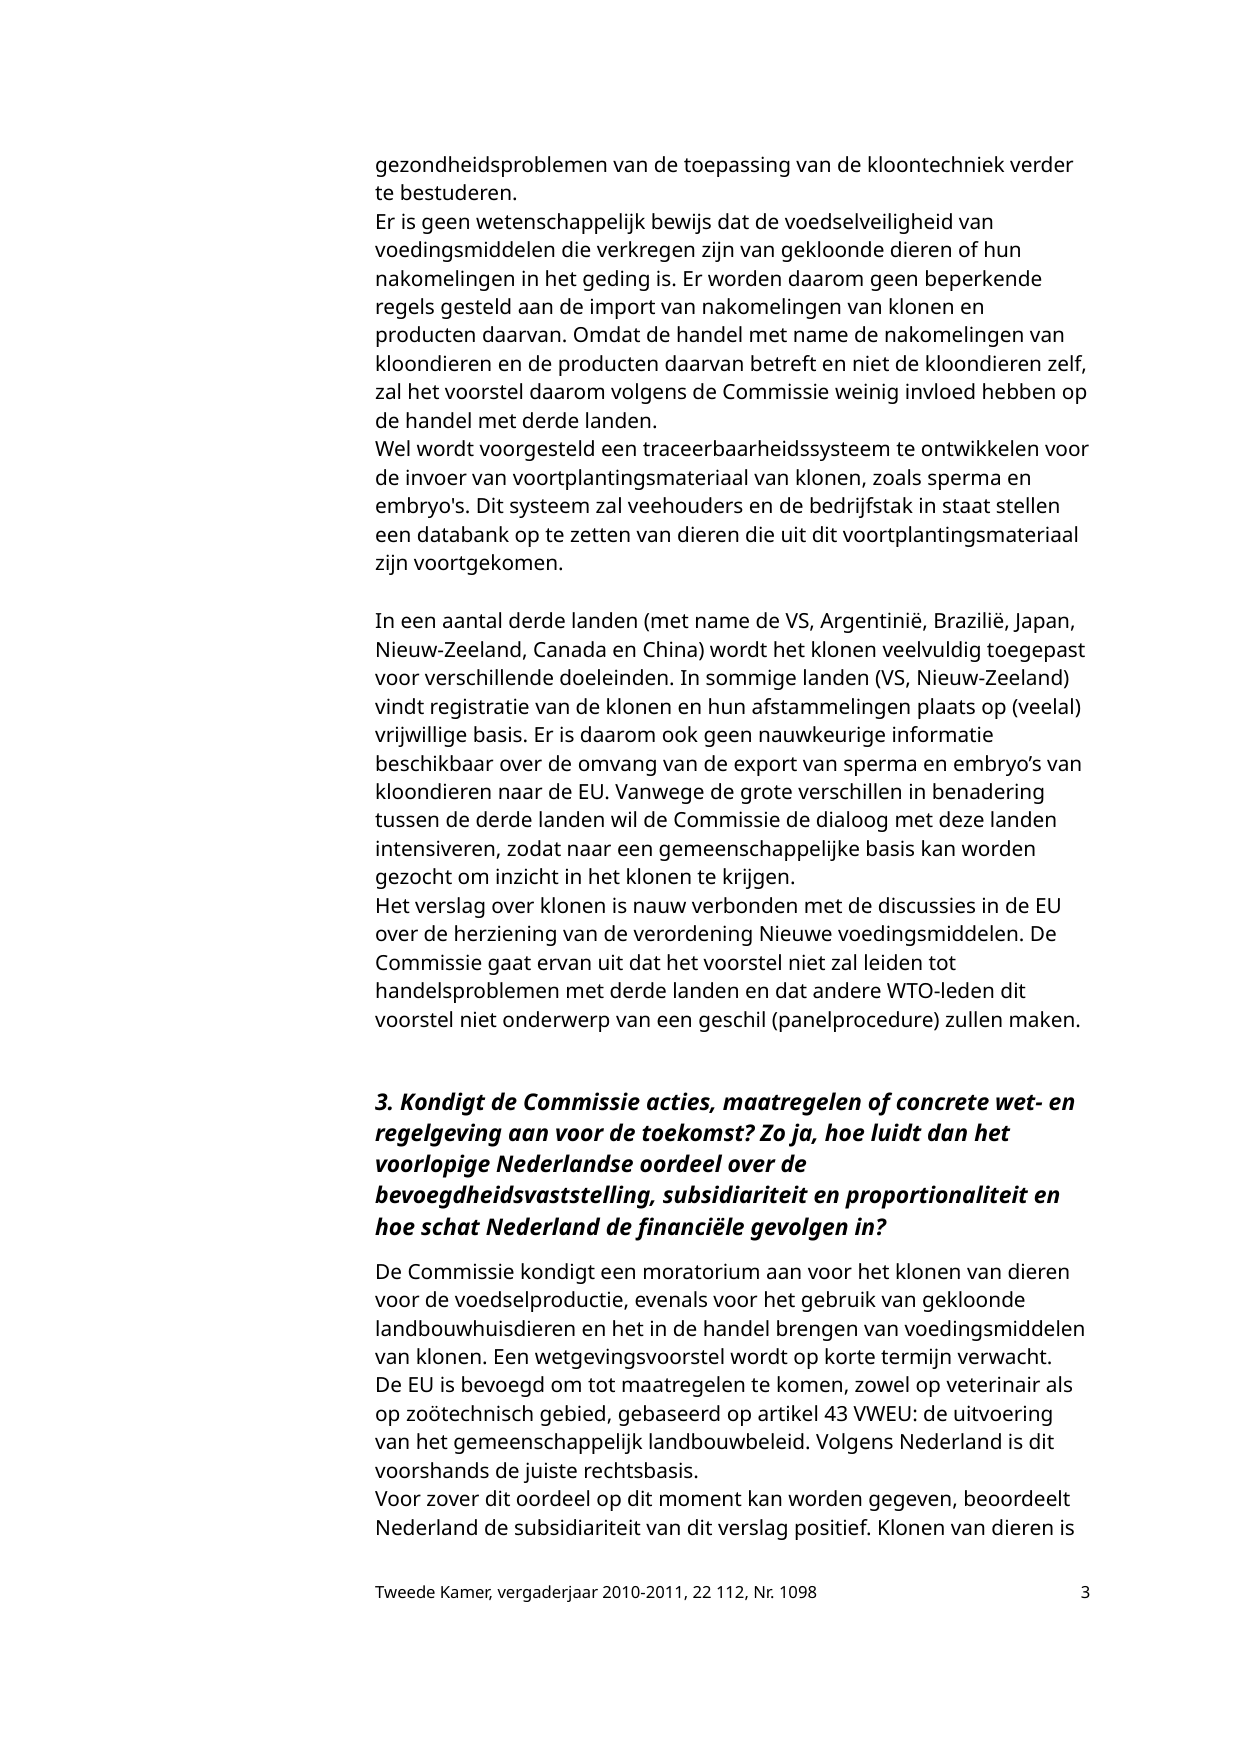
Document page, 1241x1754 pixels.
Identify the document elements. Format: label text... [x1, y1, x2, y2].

text Er is geen wetenschappelijk bewijs dat de voedselveiligheid van voedingsmiddelen die verkregen zijn van gekloonde dieren of hun nakomelingen in het geding is. Er worden daarom geen beperkende regels gesteld aan de import van nakomelingen van klonen en producten daarvan. Omdat de handel met name de nakomelingen van kloondieren en de producten daarvan betreft en niet de kloondieren zelf, zal het voorstel daarom volgens de Commissie weinig invloed hebben op de handel met derde landen. [375, 207, 1090, 434]
text Het verslag over klonen is nauw verbonden met de discussies in de EU over de herziening van de verordening Nieuwe voedingsmiddelen. De Commissie gaat ervan uit dat het voorstel niet zal leiden tot handelsproblemen met derde landen en dat andere WTO-leden dit voorstel niet onderwerp van een geschil (panelprocedure) zullen maken. [375, 891, 1090, 1033]
text In een aantal derde landen (met name de VS, Argentinië, Brazilië, Japan, Nieuw-Zeeland, Canada en China) wordt het klonen veelvuldig toegepast voor verschillende doeleinden. In sommige landen (VS, Nieuw-Zeeland) vindt registratie van de klonen en hun afstammelingen plaats op (veelal) vrijwillige basis. Er is daarom ook geen nauwkeurige informatie beschikbaar over de omvang van de export van sperma en embryo’s van kloondieren naar de EU. Vanwege de grote verschillen in benadering tussen de derde landen wil de Commissie de dialoog met deze landen intensiveren, zodat naar een gemeenschappelijke basis kan worden gezocht om inzicht in het klonen te krijgen. [375, 607, 1090, 891]
text De EU is bevoegd om tot maatregelen te komen, zowel op veterinair als op zoötechnisch gebied, gebaseerd op artikel 43 VWEU: de uitvoering van het gemeenschappelijk landbouwbeleid. Volgens Nederland is dit voorshands de juiste rechtsbasis. [375, 1371, 1090, 1484]
subtitle 3. Kondigt de Commissie acties, maatregelen of concrete wet- en regelgeving aan voor de toekomst? Zo ja, hoe luidt dan het voorlopige Nederlandse oordeel over de bevoegdheidsvaststelling, subsidiariteit en proportionaliteit en hoe schat Nederland de financiële gevolgen in? [375, 1086, 1090, 1242]
text Wel wordt voorgesteld een traceerbaarheidssysteem te ontwikkelen voor de invoer van voortplantingsmateriaal van klonen, zoals sperma en embryo's. Dit systeem zal veehouders en de bedrijfstak in staat stellen een databank op te zetten van dieren die uit dit voortplantingsmateriaal zijn voortgekomen. [375, 434, 1090, 577]
text Voor zover dit oordeel op dit moment kan worden gegeven, beoordeelt Nederland de subsidiariteit van dit verslag positief. Klonen van dieren is [375, 1484, 1090, 1541]
text gezondheidsproblemen van de toepassing van de kloontechniek verder te bestuderen. [375, 150, 1090, 207]
text De Commissie kondigt een moratorium aan voor het klonen van dieren voor de voedselproductie, evenals voor het gebruik van gekloonde landbouwhuisdieren en het in de handel brengen van voedingsmiddelen van klonen. Een wetgevingsvoorstel wordt op korte termijn verwacht. [375, 1257, 1090, 1371]
